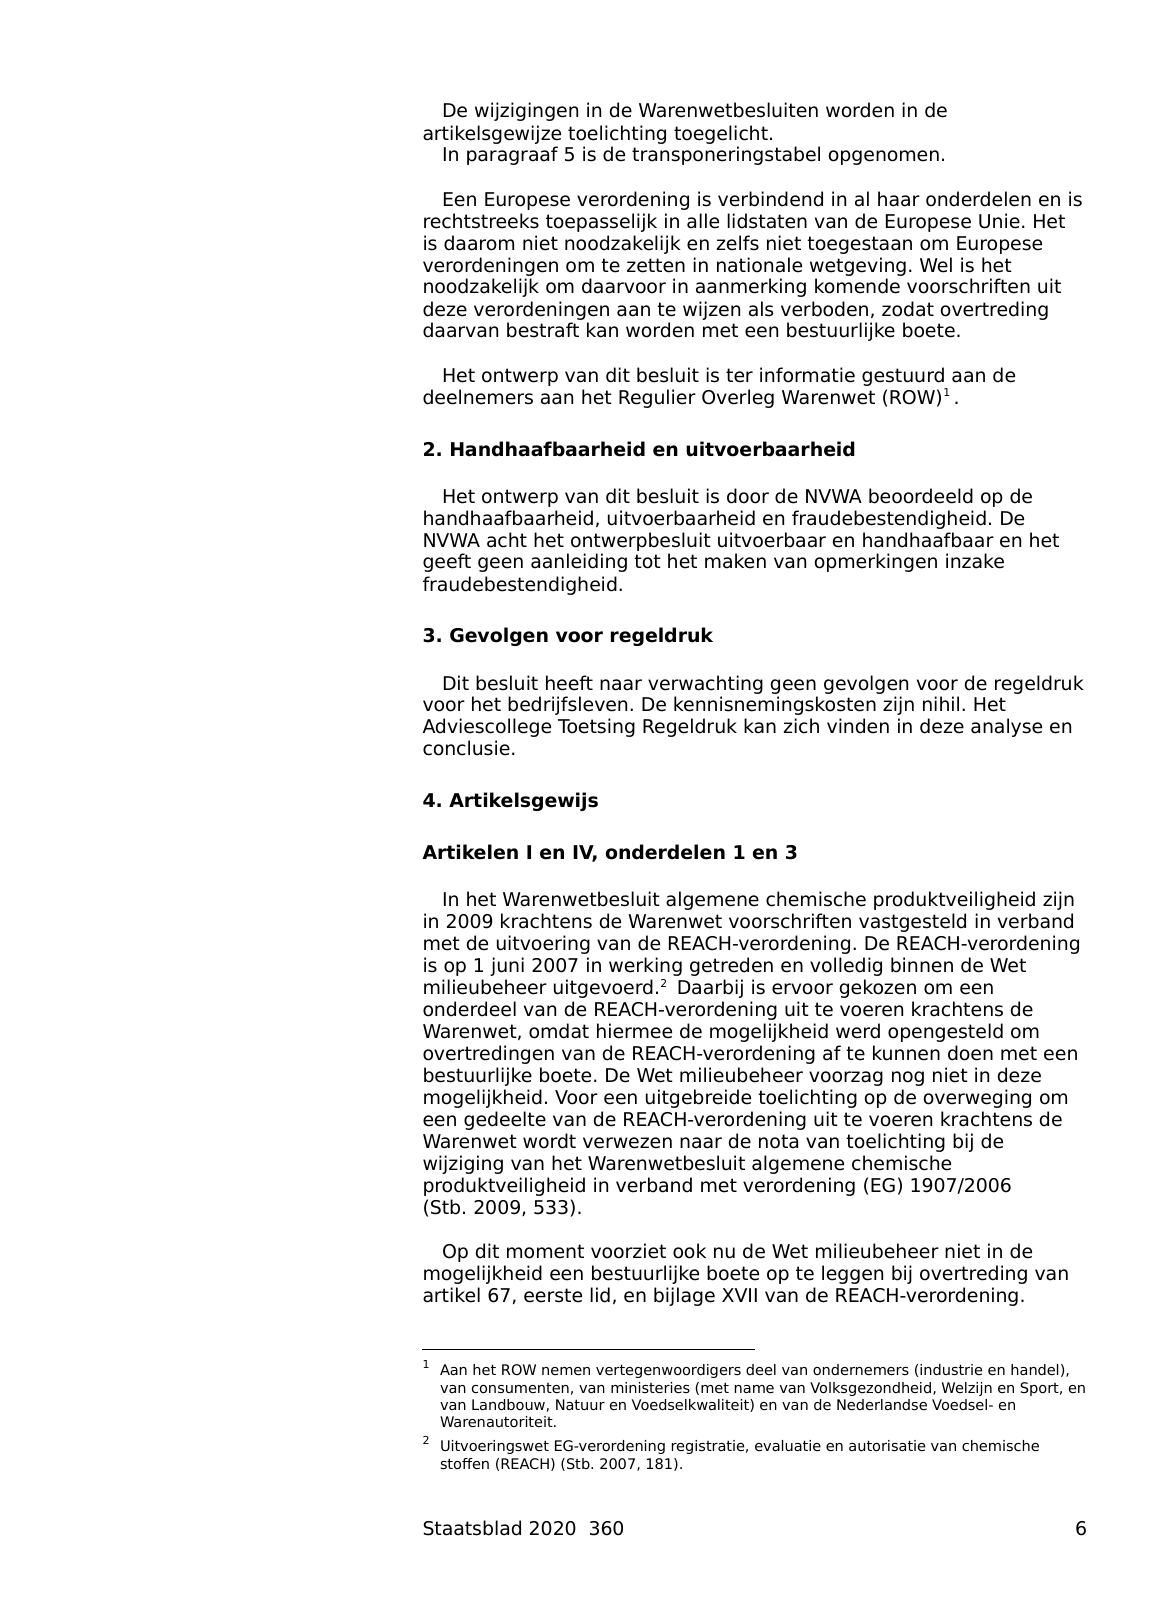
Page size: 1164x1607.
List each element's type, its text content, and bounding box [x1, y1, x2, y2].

subtitle Artikelen I en IV, onderdelen 1 en 3 [422, 842, 1087, 864]
text Uitvoeringswet EG-verordening registratie, evaluatie en autorisatie van chemische stoffen (REACH) (Stb. 2007, 181). [422, 1434, 1087, 1473]
text In paragraaf 5 is de transponeringstabel opgenomen. [422, 144, 1087, 166]
text De wijzigingen in de Warenwetbesluiten worden in de artikelsgewijze toelichting toegelicht. [422, 100, 1087, 144]
subtitle 2. Handhaafbaarheid en uitvoerbaarheid [422, 438, 1087, 461]
text Dit besluit heeft naar verwachting geen gevolgen voor de regeldruk voor het bedrijfsleven. De kennisnemingskosten zijn nihil. Het Adviescollege Toetsing Regeldruk kan zich vinden in deze analyse en conclusie. [422, 672, 1087, 760]
subtitle 3. Gevolgen voor regeldruk [422, 625, 1087, 647]
text In het Warenwetbesluit algemene chemische produktveiligheid zijn in 2009 krachtens de Warenwet voorschriften vastgesteld in verband met de uitvoering van de REACH-verordening. De REACH-verordening is op 1 juni 2007 in werking getreden en volledig binnen de Wet milieubeheer uitgevoerd. Daarbij is ervoor gekozen om een onderdeel van de REACH-verordening uit te voeren krachtens de Warenwet, omdat hiermee de mogelijkheid werd opengesteld om overtredingen van de REACH-verordening af te kunnen doen met een bestuurlijke boete. De Wet milieubeheer voorzag nog niet in deze mogelijkheid. Voor een uitgebreide toelichting op de overweging om een gedeelte van de REACH-verordening uit te voeren krachtens de Warenwet wordt verwezen naar de nota van toelichting bij de wijziging van het Warenwetbesluit algemene chemische produktveiligheid in verband met verordening (EG) 1907/2006 (Stb. 2009, 533). [422, 889, 1087, 1219]
text Een Europese verordening is verbindend in al haar onderdelen en is rechtstreeks toepasselijk in alle lidstaten van de Europese Unie. Het is daarom niet noodzakelijk en zelfs niet toegestaan om Europese verordeningen om te zetten in nationale wetgeving. Wel is het noodzakelijk om daarvoor in aanmerking komende voorschriften uit deze verordeningen aan te wijzen als verboden, zodat overtreding daarvan bestraft kan worden met een bestuurlijke boete. [422, 188, 1087, 342]
text Het ontwerp van dit besluit is ter informatie gestuurd aan de deelnemers aan het Regulier Overleg Warenwet (ROW). [422, 364, 1087, 408]
text Het ontwerp van dit besluit is door de NVWA beoordeeld op de handhaafbaarheid, uitvoerbaarheid en fraudebestendigheid. De NVWA acht het ontwerpbesluit uitvoerbaar en handhaafbaar en het geeft geen aanleiding tot het maken van opmerkingen inzake fraudebestendigheid. [422, 486, 1087, 595]
text Aan het ROW nemen vertegenwoordigers deel van ondernemers (industrie en handel), van consumenten, van ministeries (met name van Volksgezondheid, Welzijn en Sport, en van Landbouw, Natuur en Voedselkwaliteit) en van de Nederlandse Voedsel- en Warenautoriteit. [422, 1358, 1087, 1431]
subtitle 4. Artikelsgewijs [422, 790, 1087, 812]
text Op dit moment voorziet ook nu de Wet milieubeheer niet in de mogelijkheid een bestuurlijke boete op te leggen bij overtreding van artikel 67, eerste lid, en bijlage XVII van de REACH-verordening. [422, 1241, 1087, 1307]
